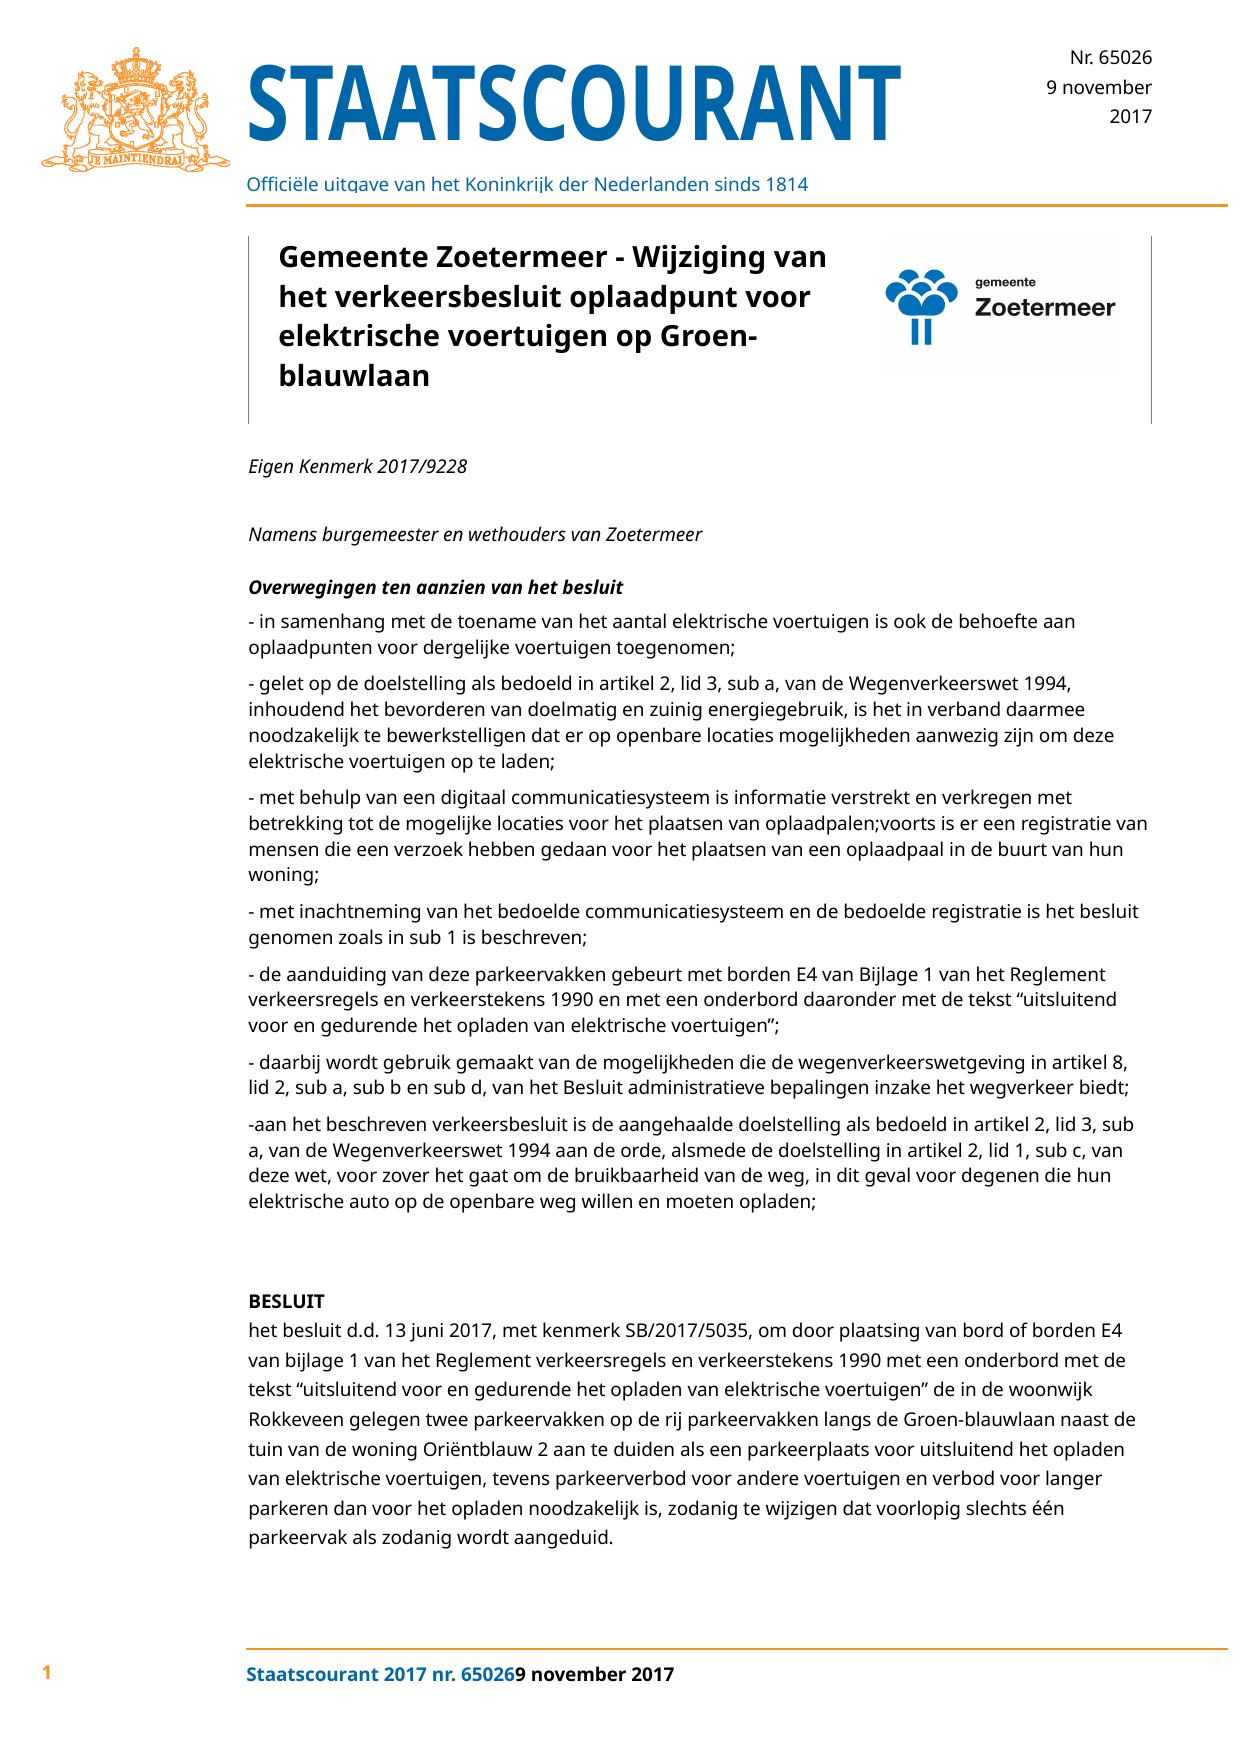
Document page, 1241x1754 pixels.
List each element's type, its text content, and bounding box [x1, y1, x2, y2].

text Eigen Kenmerk 2017/9228 [248, 454, 1152, 479]
table_header [850, 236, 1151, 424]
text - gelet op de doelstelling als bedoeld in artikel 2, lid 3, sub a, van de Wegenverkeerswet 1994, inhoudend het bevorderen van doelmatig en zuinig energiegebruik, is het in verband daarmee noodzakelijk te bewerkstelligen dat er op openbare locaties mogelijkheden aanwezig zijn om deze elektrische voertuigen op te laden; [248, 671, 1152, 773]
text -aan het beschreven verkeersbesluit is de aangehaalde doelstelling als bedoeld in artikel 2, lid 3, sub a, van de Wegenverkeerswet 1994 aan de orde, alsmede de doelstelling in artikel 2, lid 1, sub c, van deze wet, voor zover het gaat om de bruikbaarheid van de weg, in dit geval voor degenen die hun elektrische auto op de openbare weg willen en moeten opladen; [248, 1111, 1152, 1214]
text - met inachtneming van het bedoelde communicatiesysteem en de bedoelde registratie is het besluit genomen zoals in sub 1 is beschreven; [248, 898, 1152, 950]
text - in samenhang met de toename van het aantal elektrische voertuigen is ook de behoefte aan oplaadpunten voor dergelijke voertuigen toegenomen; [248, 608, 1152, 660]
picture [882, 236, 1119, 378]
text Overwegingen ten aanzien van het besluit [248, 574, 1152, 600]
text - daarbij wordt gebruik gemaakt van de mogelijkheden die de wegenverkeerswetgeving in artikel 8, lid 2, sub a, sub b en sub d, van het Besluit administratieve bepalingen inzake het wegverkeer biedt; [248, 1049, 1152, 1100]
table_header Gemeente Zoetermeer - Wijziging van het verkeersbesluit oplaadpunt voor elektrische voertuigen op Groen-blauwlaan [249, 236, 850, 424]
text - de aanduiding van deze parkeervakken gebeurt met borden E4 van Bijlage 1 van het Reglement verkeersregels en verkeerstekens 1990 en met een onderbord daaronder met de tekst “uitsluitend voor en gedurende het opladen van elektrische voertuigen”; [248, 961, 1152, 1038]
text Namens burgemeester en wethouders van Zoetermeer [248, 521, 1152, 547]
text het besluit d.d. 13 juni 2017, met kenmerk SB/2017/5035, om door plaatsing van bord of borden E4 van bijlage 1 van het Reglement verkeersregels en verkeerstekens 1990 met een onderbord met de tekst “uitsluitend voor en gedurende het opladen van elektrische voertuigen” de in de woonwijk Rokkeveen gelegen twee parkeervakken op de rij parkeervakken langs de Groen-blauwlaan naast de tuin van de woning Oriëntblauw 2 aan te duiden als een parkeerplaats voor uitsluitend het opladen van elektrische voertuigen, tevens parkeerverbod voor andere voertuigen en verbod voor langer parkeren dan voor het opladen noodzakelijk is, zodanig te wijzigen dat voorlopig slechts één parkeervak als zodanig wordt aangeduid. [248, 1317, 1152, 1550]
text BESLUIT [248, 1288, 1152, 1313]
text - met behulp van een digitaal communicatiesysteem is informatie verstrekt en verkregen met betrekking tot de mogelijke locaties voor het plaatsen van oplaadpalen;voorts is er een registratie van mensen die een verzoek hebben gedaan voor het plaatsen van een oplaadpaal in de buurt van hun woning; [248, 784, 1152, 887]
picture [41, 47, 231, 172]
